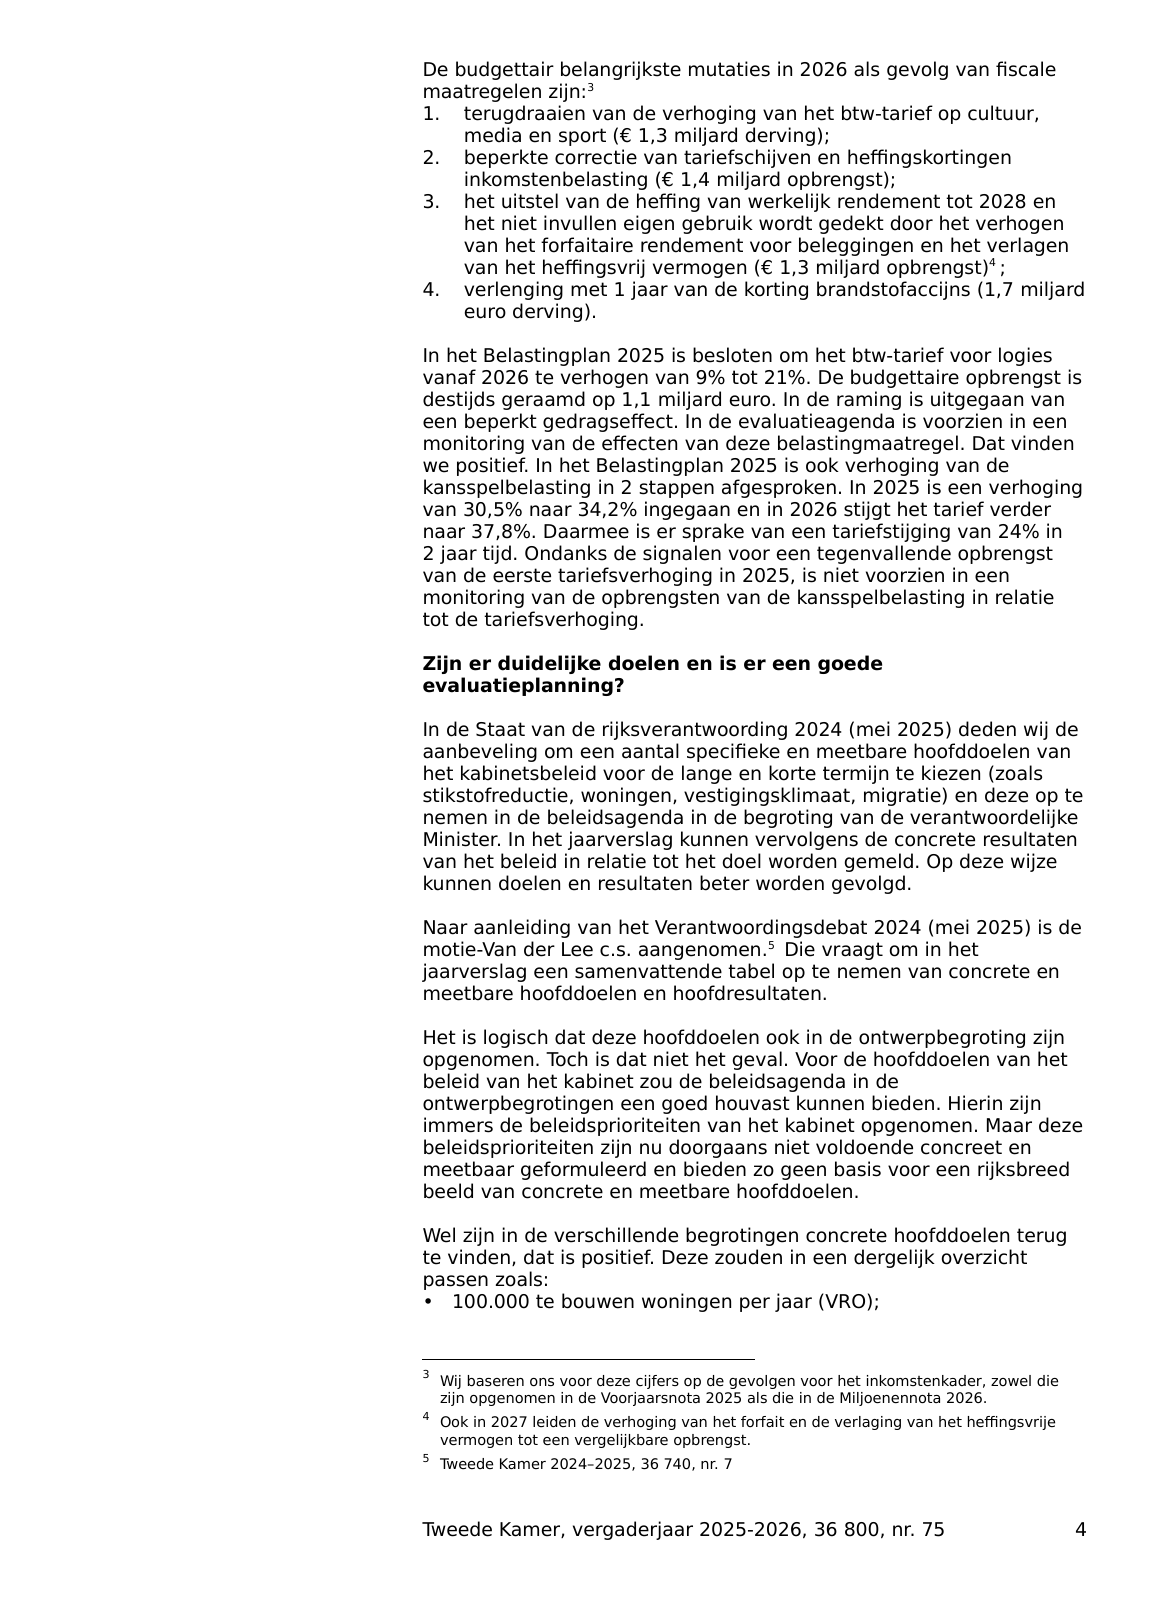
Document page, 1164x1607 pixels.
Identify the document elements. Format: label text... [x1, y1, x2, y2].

subtitle Zijn er duidelijke doelen en is er een goede evaluatieplanning? [422, 653, 1087, 697]
text 1. terugdraaien van de verhoging van het btw-tarief op cultuur, media en sport (€ 1,3 miljard derving); [422, 103, 1087, 147]
text 4. verlenging met 1 jaar van de korting brandstofaccijns (1,7 miljard euro derving). [422, 279, 1087, 323]
text In het Belastingplan 2025 is besloten om het btw-tarief voor logies vanaf 2026 te verhogen van 9% tot 21%. De budgettaire opbrengst is destijds geraamd op 1,1 miljard euro. In de raming is uitgegaan van een beperkt gedragseffect. In de evaluatieagenda is voorzien in een monitoring van de effecten van deze belastingmaatregel. Dat vinden we positief. In het Belastingplan 2025 is ook verhoging van de kansspelbelasting in 2 stappen afgesproken. In 2025 is een verhoging van 30,5% naar 34,2% ingegaan en in 2026 stijgt het tarief verder naar 37,8%. Daarmee is er sprake van een tariefstijging van 24% in 2 jaar tijd. Ondanks de signalen voor een tegenvallende opbrengst van de eerste tariefsverhoging in 2025, is niet voorzien in een monitoring van de opbrengsten van de kansspelbelasting in relatie tot de tariefsverhoging. [422, 345, 1087, 631]
text Het is logisch dat deze hoofddoelen ook in de ontwerpbegroting zijn opgenomen. Toch is dat niet het geval. Voor de hoofddoelen van het beleid van het kabinet zou de beleidsagenda in de ontwerpbegrotingen een goed houvast kunnen bieden. Hierin zijn immers de beleidsprioriteiten van het kabinet opgenomen. Maar deze beleidsprioriteiten zijn nu doorgaans niet voldoende concreet en meetbaar geformuleerd en bieden zo geen basis voor een rijksbreed beeld van concrete en meetbare hoofddoelen. [422, 1027, 1087, 1203]
text Tweede Kamer 2024–2025, 36 740, nr. 7 [422, 1452, 1087, 1474]
text Wij baseren ons voor deze cijfers op de gevolgen voor het inkomstenkader, zowel die zijn opgenomen in de Voorjaarsnota 2025 als die in de Miljoenennota 2026. [422, 1368, 1087, 1407]
text De budgettair belangrijkste mutaties in 2026 als gevolg van fiscale maatregelen zijn: [422, 59, 1087, 103]
text Ook in 2027 leiden de verhoging van het forfait en de verlaging van het heffingsvrije vermogen tot een vergelijkbare opbrengst. [422, 1410, 1087, 1449]
text 2. beperkte correctie van tariefschijven en heffingskortingen inkomstenbelasting (€ 1,4 miljard opbrengst); [422, 147, 1087, 191]
text In de Staat van de rijksverantwoording 2024 (mei 2025) deden wij de aanbeveling om een aantal specifieke en meetbare hoofddoelen van het kabinetsbeleid voor de lange en korte termijn te kiezen (zoals stikstofreductie, woningen, vestigingsklimaat, migratie) en deze op te nemen in de beleidsagenda in de begroting van de verantwoordelijke Minister. In het jaarverslag kunnen vervolgens de concrete resultaten van het beleid in relatie tot het doel worden gemeld. Op deze wijze kunnen doelen en resultaten beter worden gevolgd. [422, 719, 1087, 895]
text • 100.000 te bouwen woningen per jaar (VRO); [422, 1291, 1087, 1313]
text 3. het uitstel van de heffing van werkelijk rendement tot 2028 en het niet invullen eigen gebruik wordt gedekt door het verhogen van het forfaitaire rendement voor beleggingen en het verlagen van het heffingsvrij vermogen (€ 1,3 miljard opbrengst); [422, 191, 1087, 279]
text Naar aanleiding van het Verantwoordingsdebat 2024 (mei 2025) is de motie-Van der Lee c.s. aangenomen. Die vraagt om in het jaarverslag een samenvattende tabel op te nemen van concrete en meetbare hoofddoelen en hoofdresultaten. [422, 917, 1087, 1005]
text Wel zijn in de verschillende begrotingen concrete hoofddoelen terug te vinden, dat is positief. Deze zouden in een dergelijk overzicht passen zoals: [422, 1225, 1087, 1291]
